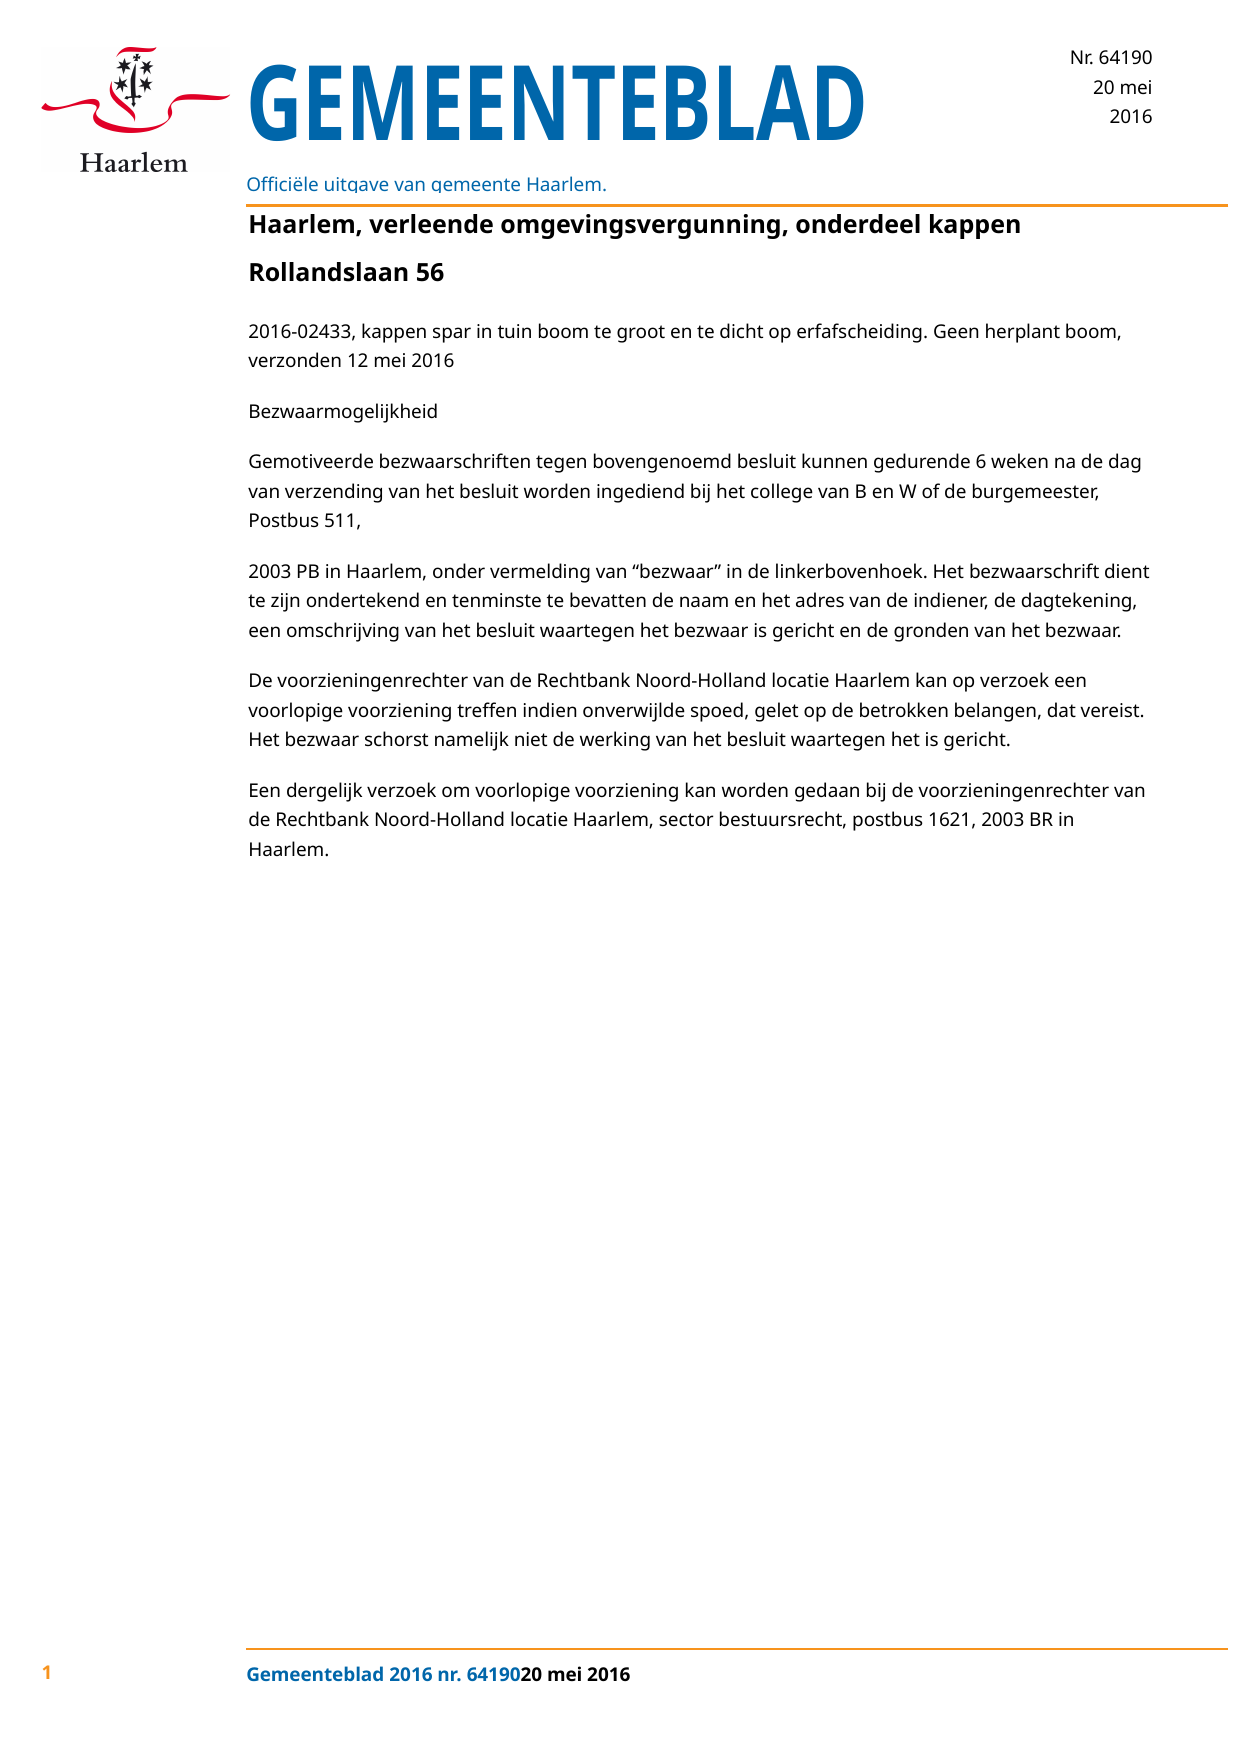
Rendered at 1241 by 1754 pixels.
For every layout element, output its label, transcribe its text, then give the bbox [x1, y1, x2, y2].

picture [41, 47, 231, 172]
text 2003 PB in Haarlem, onder vermelding van “bezwaar” in de linkerbovenhoek. Het bezwaarschrift dient te zijn ondertekend en tenminste te bevatten de naam en het adres van de indiener, de dagtekening, een omschrijving van het besluit waartegen het bezwaar is gericht en de gronden van het bezwaar. [248, 558, 1152, 643]
text 2016-02433, kappen spar in tuin boom te groot en te dicht op erfafscheiding. Geen herplant boom, verzonden 12 mei 2016 [248, 318, 1152, 373]
text Gemotiveerde bezwaarschriften tegen bovengenoemd besluit kunnen gedurende 6 weken na de dag van verzending van het besluit worden ingediend bij het college van B en W of de burgemeester, Postbus 511, [248, 448, 1152, 533]
text Bezwaarmogelijkheid [248, 398, 1152, 424]
text De voorzieningenrechter van de Rechtbank Noord-Holland locatie Haarlem kan op verzoek een voorlopige voorziening treffen indien onverwijlde spoed, gelet op de betrokken belangen, dat vereist. Het bezwaar schorst namelijk niet de werking van het besluit waartegen het is gericht. [248, 667, 1152, 752]
text Haarlem, verleende omgevingsvergunning, onderdeel kappen Rollandslaan 56 [248, 207, 1152, 288]
text Een dergelijk verzoek om voorlopige voorziening kan worden gedaan bij de voorzieningenrechter van de Rechtbank Noord-Holland locatie Haarlem, sector bestuursrecht, postbus 1621, 2003 BR in Haarlem. [248, 777, 1152, 862]
